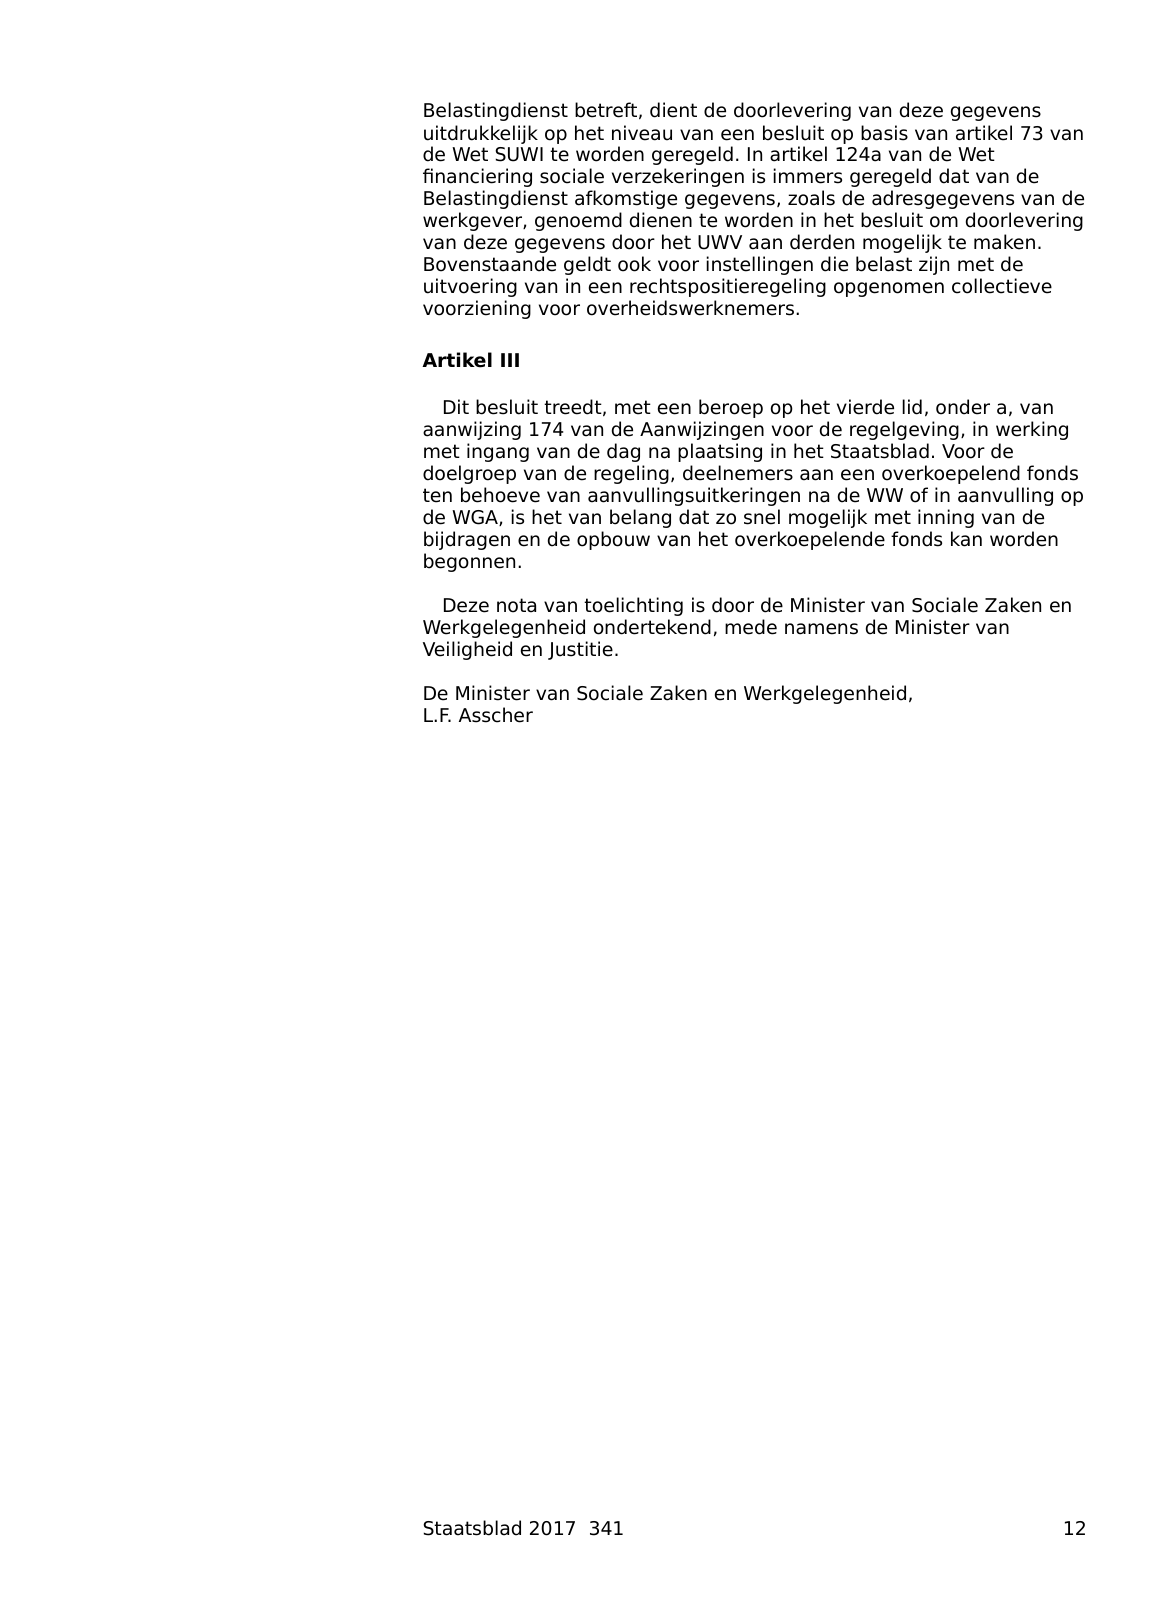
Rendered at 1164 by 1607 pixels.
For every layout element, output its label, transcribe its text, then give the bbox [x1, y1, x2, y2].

text De Minister van Sociale Zaken en Werkgelegenheid, L.F. Asscher [422, 683, 1087, 727]
subtitle Artikel III [422, 350, 1087, 372]
text Belastingdienst betreft, dient de doorlevering van deze gegevens uitdrukkelijk op het niveau van een besluit op basis van artikel 73 van de Wet SUWI te worden geregeld. In artikel 124a van de Wet financiering sociale verzekeringen is immers geregeld dat van de Belastingdienst afkomstige gegevens, zoals de adresgegevens van de werkgever, genoemd dienen te worden in het besluit om doorlevering van deze gegevens door het UWV aan derden mogelijk te maken. Bovenstaande geldt ook voor instellingen die belast zijn met de uitvoering van in een rechtspositieregeling opgenomen collectieve voorziening voor overheidswerknemers. [422, 100, 1087, 320]
text Dit besluit treedt, met een beroep op het vierde lid, onder a, van aanwijzing 174 van de Aanwijzingen voor de regelgeving, in werking met ingang van de dag na plaatsing in het Staatsblad. Voor de doelgroep van de regeling, deelnemers aan een overkoepelend fonds ten behoeve van aanvullingsuitkeringen na de WW of in aanvulling op de WGA, is het van belang dat zo snel mogelijk met inning van de bijdragen en de opbouw van het overkoepelende fonds kan worden begonnen. [422, 397, 1087, 573]
text Deze nota van toelichting is door de Minister van Sociale Zaken en Werkgelegenheid ondertekend, mede namens de Minister van Veiligheid en Justitie. [422, 595, 1087, 661]
